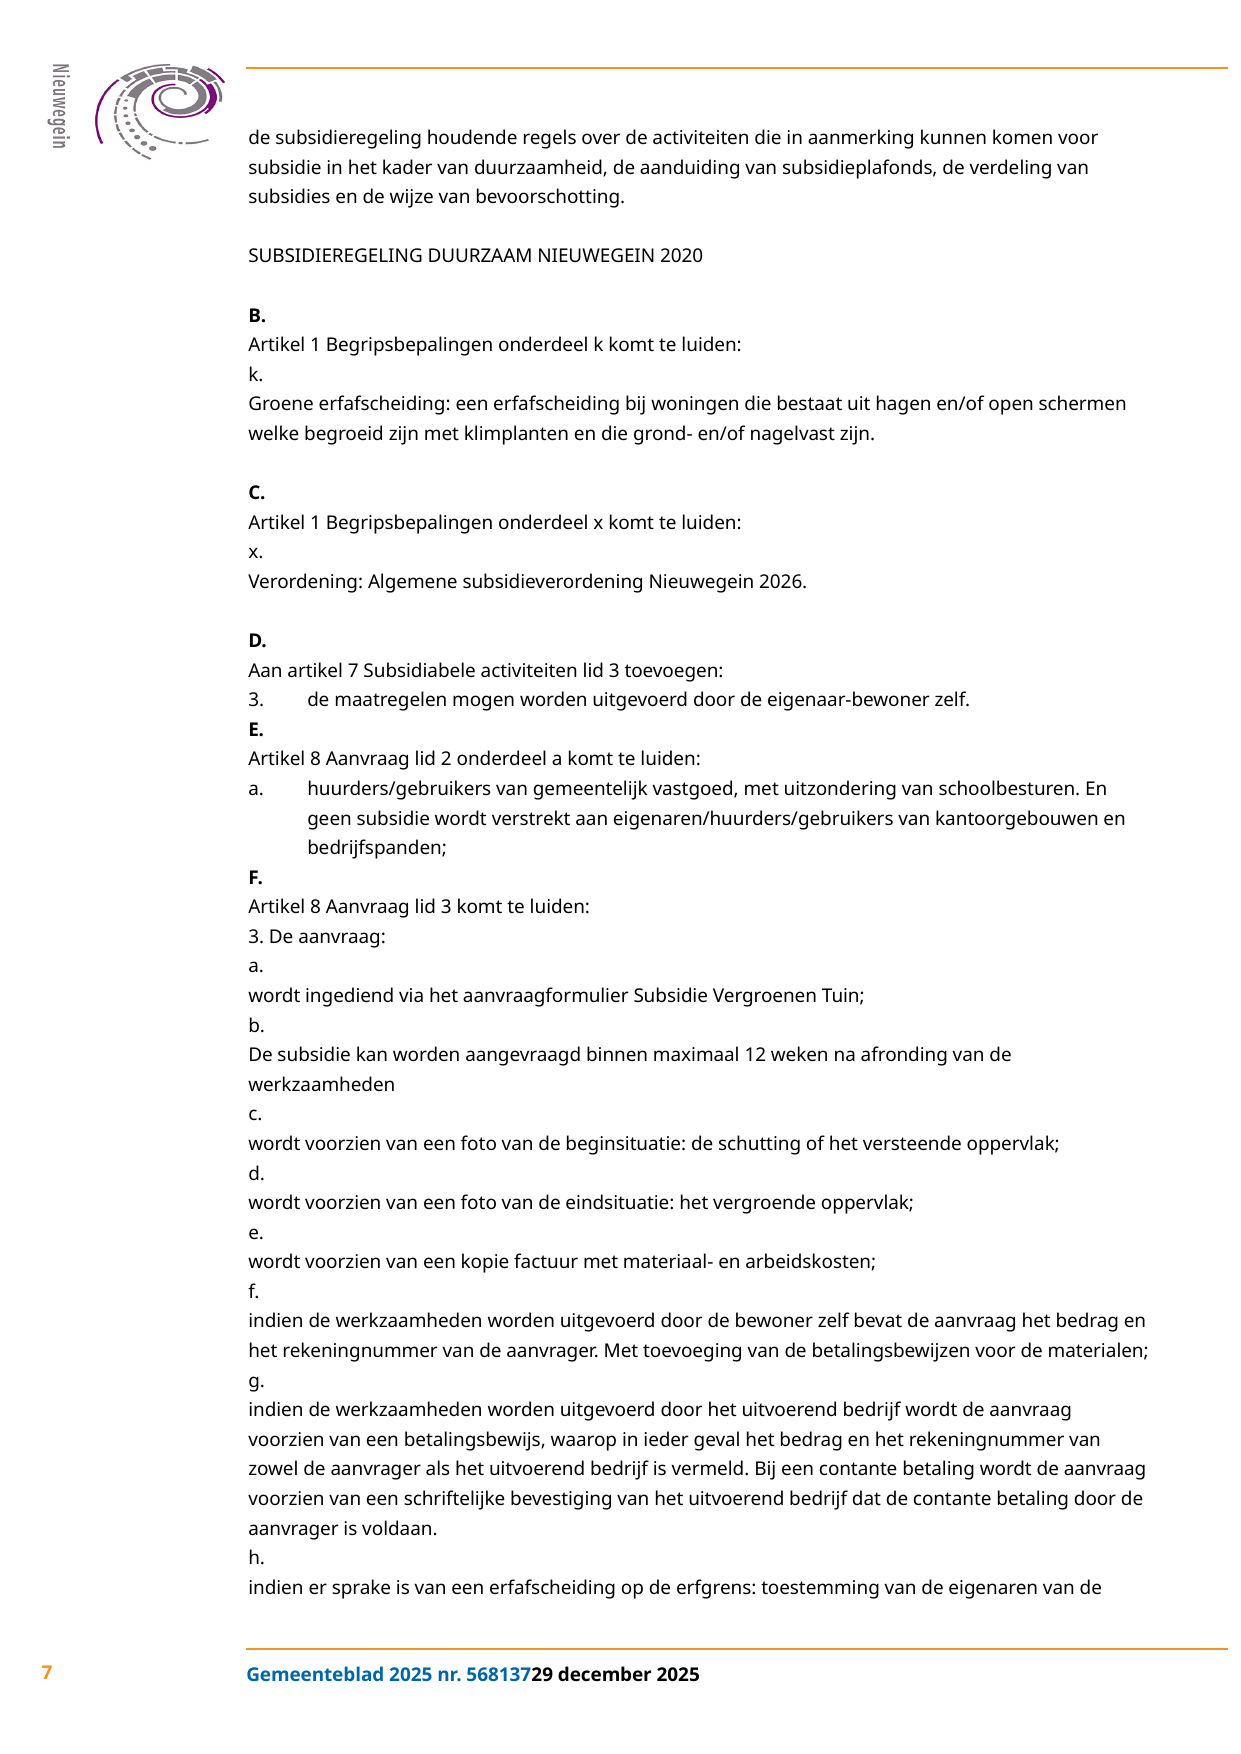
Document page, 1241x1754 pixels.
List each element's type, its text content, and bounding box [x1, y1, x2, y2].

text Artikel 1 Begripsbepalingen onderdeel k komt te luiden: [248, 331, 1152, 357]
text indien er sprake is van een erfafscheiding op de erfgrens: toestemming van de eigenaren van de [248, 1574, 1152, 1600]
text f. [248, 1278, 1152, 1304]
text d. [248, 1160, 1152, 1186]
text wordt voorzien van een foto van de eindsituatie: het vergroende oppervlak; [248, 1189, 1152, 1215]
text Artikel 8 Aanvraag lid 3 komt te luiden: [248, 893, 1152, 919]
text wordt voorzien van een kopie factuur met materiaal- en arbeidskosten; [248, 1248, 1152, 1274]
text Groene erfafscheiding: een erfafscheiding bij woningen die bestaat uit hagen en/of open schermen welke begroeid zijn met klimplanten en die grond- en/of nagelvast zijn. [248, 391, 1152, 446]
text b. [248, 1012, 1152, 1038]
text 3. De aanvraag: [248, 923, 1152, 949]
text indien de werkzaamheden worden uitgevoerd door de bewoner zelf bevat de aanvraag het bedrag en het rekeningnummer van de aanvrager. Met toevoeging van de betalingsbewijzen voor de materialen; [248, 1308, 1152, 1363]
text Verordening: Algemene subsidieverordening Nieuwegein 2026. [248, 568, 1152, 594]
text h. [248, 1544, 1152, 1570]
text e. [248, 1219, 1152, 1245]
text D. [248, 627, 1152, 653]
list huurders/gebruikers van gemeentelijk vastgoed, met uitzondering van schoolbesturen. En geen subsidie wordt verstrekt aan eigenaren/huurders/gebruikers van kantoorgebouwen en bedrijfspanden; [248, 775, 1152, 860]
list de maatregelen mogen worden uitgevoerd door de eigenaar-bewoner zelf. [248, 686, 1152, 712]
text c. [248, 1101, 1152, 1126]
text wordt voorzien van een foto van de beginsituatie: de schutting of het versteende oppervlak; [248, 1130, 1152, 1156]
text F. [248, 864, 1152, 890]
text De subsidie kan worden aangevraagd binnen maximaal 12 weken na afronding van de werkzaamheden [248, 1041, 1152, 1097]
text x. [248, 538, 1152, 564]
text Artikel 1 Begripsbepalingen onderdeel x komt te luiden: [248, 509, 1152, 535]
text k. [248, 361, 1152, 387]
text indien de werkzaamheden worden uitgevoerd door het uitvoerend bedrijf wordt de aanvraag voorzien van een betalingsbewijs, waarop in ieder geval het bedrag en het rekeningnummer van zowel de aanvrager als het uitvoerend bedrijf is vermeld. Bij een contante betaling wordt de aanvraag voorzien van een schriftelijke bevestiging van het uitvoerend bedrijf dat de contante betaling door de aanvrager is voldaan. [248, 1396, 1152, 1541]
text SUBSIDIEREGELING DUURZAAM NIEUWEGEIN 2020 [248, 243, 1152, 268]
text Aan artikel 7 Subsidiabele activiteiten lid 3 toevoegen: [248, 657, 1152, 683]
text C. [248, 479, 1152, 505]
text g. [248, 1367, 1152, 1393]
picture [41, 47, 231, 172]
text de subsidieregeling houdende regels over de activiteiten die in aanmerking kunnen komen voor subsidie in het kader van duurzaamheid, de aanduiding van subsidieplafonds, de verdeling van subsidies en de wijze van bevoorschotting. [248, 124, 1152, 209]
text a. [248, 953, 1152, 978]
text wordt ingediend via het aanvraagformulier Subsidie Vergroenen Tuin; [248, 982, 1152, 1008]
text E. [248, 716, 1152, 742]
text Artikel 8 Aanvraag lid 2 onderdeel a komt te luiden: [248, 746, 1152, 771]
text B. [248, 302, 1152, 328]
